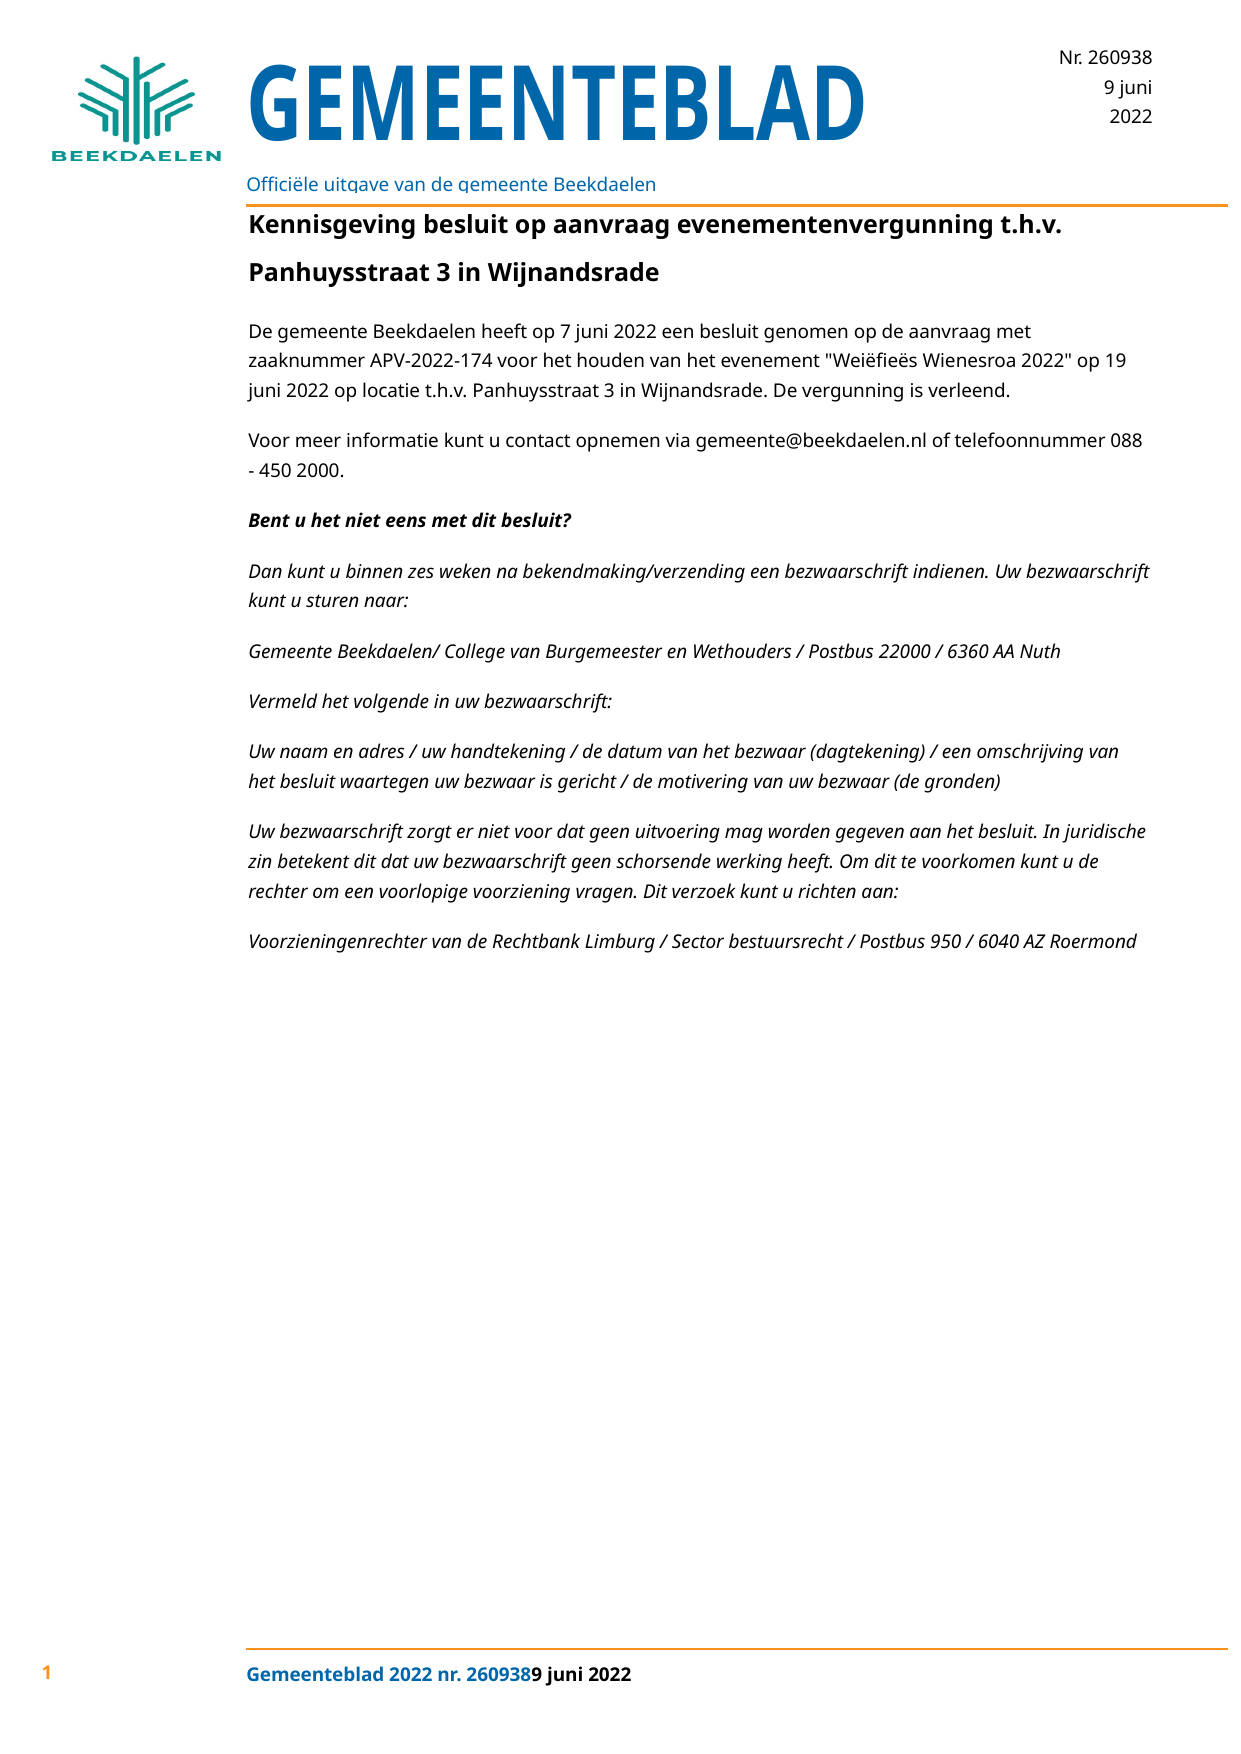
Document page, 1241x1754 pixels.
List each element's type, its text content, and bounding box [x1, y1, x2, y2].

text Voor meer informatie kunt u contact opnemen via gemeente@beekdaelen.nl of telefoonnummer 088 - 450 2000. [248, 427, 1152, 483]
picture [41, 47, 231, 172]
text Voorzieningenrechter van de Rechtbank Limburg / Sector bestuursrecht / Postbus 950 / 6040 AZ Roermond [248, 928, 1152, 954]
text De gemeente Beekdaelen heeft op 7 juni 2022 een besluit genomen op de aanvraag met zaaknummer APV-2022-174 voor het houden van het evenement "Weiëfieës Wienesroa 2022" op 19 juni 2022 op locatie t.h.v. Panhuysstraat 3 in Wijnandsrade. De vergunning is verleend. [248, 318, 1152, 403]
text Vermeld het volgende in uw bezwaarschrift: [248, 688, 1152, 714]
text Dan kunt u binnen zes weken na bekendmaking/verzending een bezwaarschrift indienen. Uw bezwaarschrift kunt u sturen naar: [248, 558, 1152, 613]
text Uw naam en adres / uw handtekening / de datum van het bezwaar (dagtekening) / een omschrijving van het besluit waartegen uw bezwaar is gericht / de motivering van uw bezwaar (de gronden) [248, 739, 1152, 794]
text Gemeente Beekdaelen/ College van Burgemeester en Wethouders / Postbus 22000 / 6360 AA Nuth [248, 638, 1152, 664]
text Uw bezwaarschrift zorgt er niet voor dat geen uitvoering mag worden gegeven aan het besluit. In juridische zin betekent dit dat uw bezwaarschrift geen schorsende werking heeft. Om dit te voorkomen kunt u de rechter om een voorlopige voorziening vragen. Dit verzoek kunt u richten aan: [248, 819, 1152, 904]
text Kennisgeving besluit op aanvraag evenementenvergunning t.h.v. Panhuysstraat 3 in Wijnandsrade [248, 207, 1152, 288]
text Bent u het niet eens met dit besluit? [248, 507, 1152, 533]
